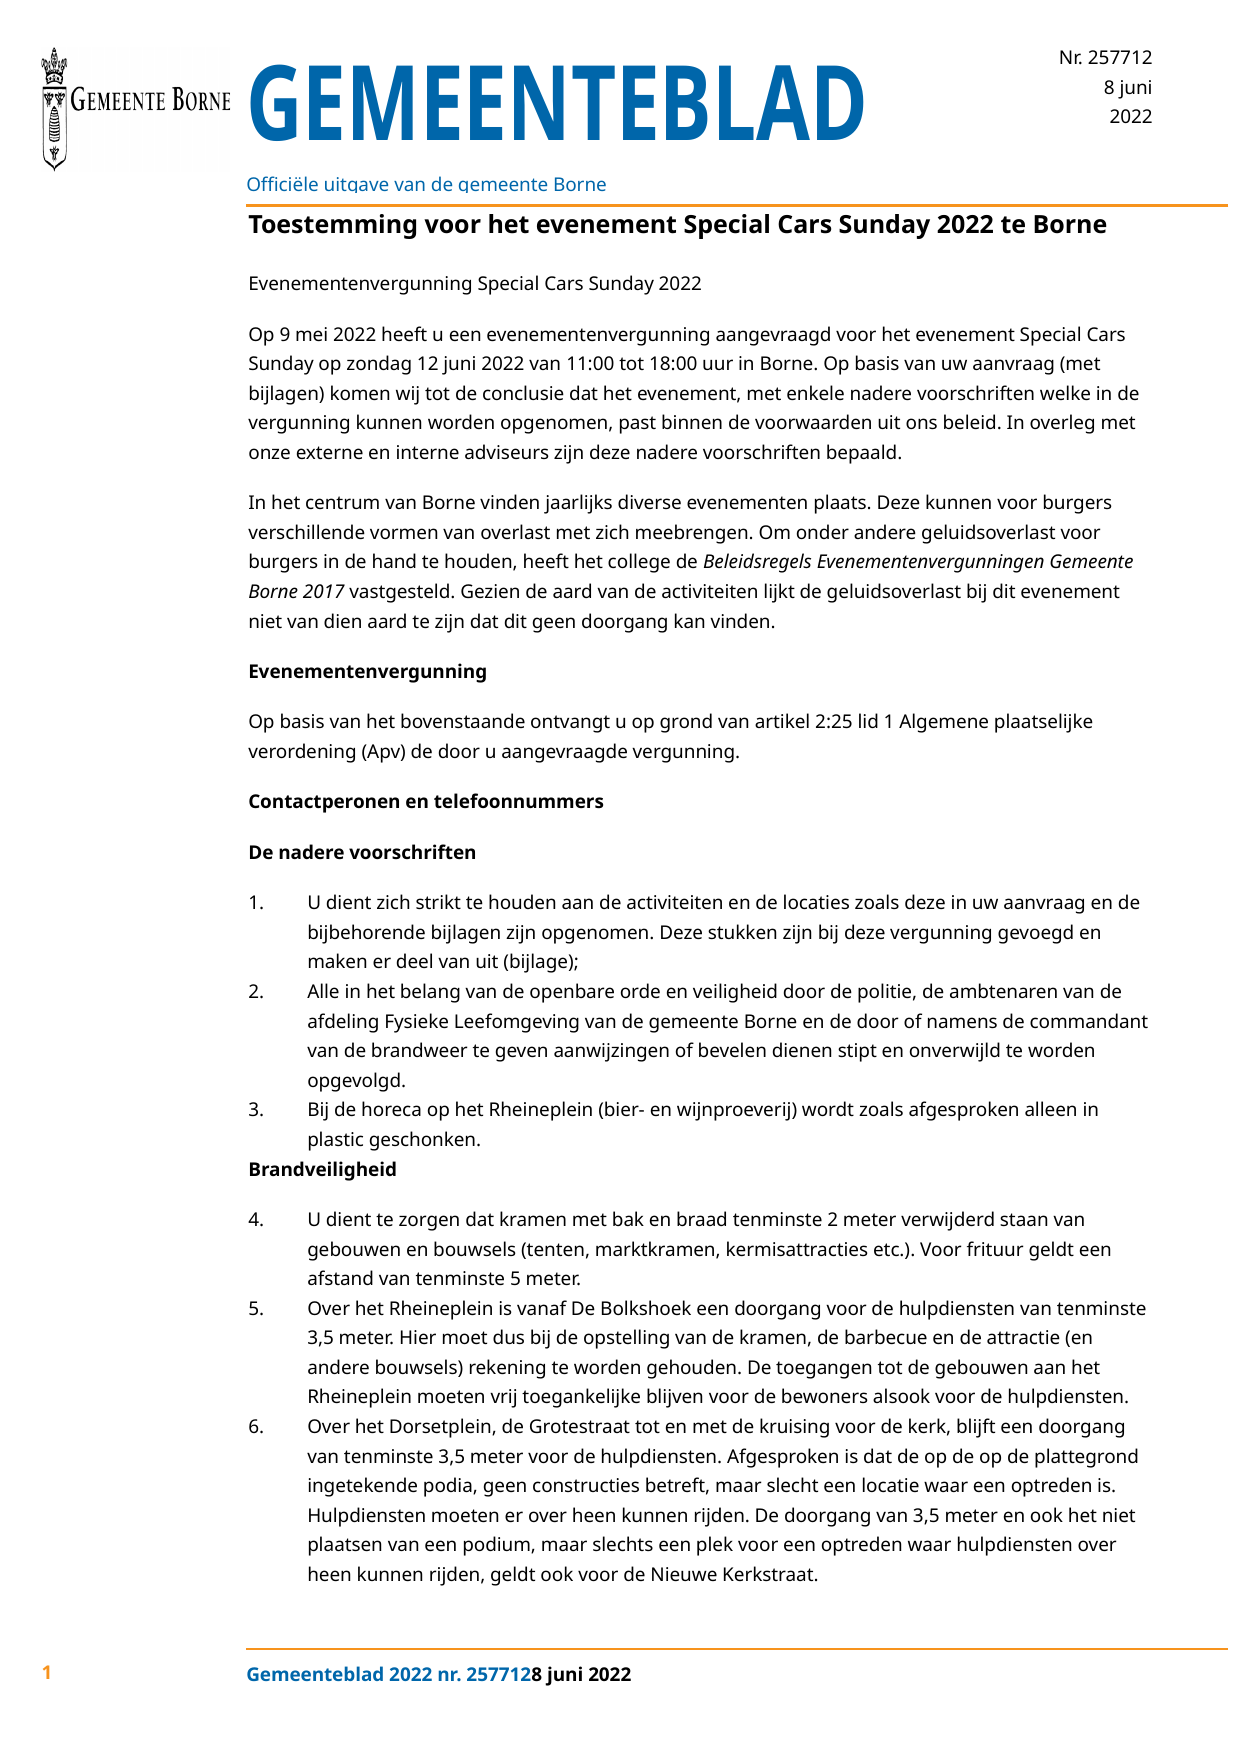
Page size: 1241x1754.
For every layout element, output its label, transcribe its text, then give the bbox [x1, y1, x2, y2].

list U dient te zorgen dat kramen met bak en braad tenminste 2 meter verwijderd staan van gebouwen en bouwsels (tenten, marktkramen, kermisattracties etc.). Voor frituur geldt een afstand van tenminste 5 meter. [248, 1206, 1152, 1291]
text De nadere voorschriften [248, 839, 1152, 865]
text Op basis van het bovenstaande ontvangt u op grond van artikel 2:25 lid 1 Algemene plaatselijke verordening (Apv) de door u aangevraagde vergunning. [248, 709, 1152, 764]
list Alle in het belang van de openbare orde en veiligheid door de politie, de ambtenaren van de afdeling Fysieke Leefomgeving van de gemeente Borne en de door of namens de commandant van de brandweer te geven aanwijzingen of bevelen dienen stipt en onverwijld te worden opgevolgd. [248, 978, 1152, 1093]
text In het centrum van Borne vinden jaarlijks diverse evenementen plaats. Deze kunnen voor burgers verschillende vormen van overlast met zich meebrengen. Om onder andere geluidsoverlast voor burgers in de hand te houden, heeft het college de Beleidsregels Evenementenvergunningen Gemeente Borne 2017 vastgesteld. Gezien de aard van de activiteiten lijkt de geluidsoverlast bij dit evenement niet van dien aard te zijn dat dit geen doorgang kan vinden. [248, 489, 1152, 633]
text Op 9 mei 2022 heeft u een evenementenvergunning aangevraagd voor het evenement Special Cars Sunday op zondag 12 juni 2022 van 11:00 tot 18:00 uur in Borne. Op basis van uw aanvraag (met bijlagen) komen wij tot de conclusie dat het evenement, met enkele nadere voorschriften welke in de vergunning kunnen worden opgenomen, past binnen de voorwaarden uit ons beleid. In overleg met onze externe en interne adviseurs zijn deze nadere voorschriften bepaald. [248, 321, 1152, 465]
text Evenementenvergunning [248, 658, 1152, 684]
text Brandveiligheid [248, 1156, 1152, 1181]
list U dient zich strikt te houden aan de activiteiten en de locaties zoals deze in uw aanvraag en de bijbehorende bijlagen zijn opgenomen. Deze stukken zijn bij deze vergunning gevoegd en maken er deel van uit (bijlage); [248, 889, 1152, 974]
list Over het Dorsetplein, de Grotestraat tot en met de kruising voor de kerk, blijft een doorgang van tenminste 3,5 meter voor de hulpdiensten. Afgesproken is dat de op de op de plattegrond ingetekende podia, geen constructies betreft, maar slecht een locatie waar een optreden is. Hulpdiensten moeten er over heen kunnen rijden. De doorgang van 3,5 meter en ook het niet plaatsen van een podium, maar slechts een plek voor een optreden waar hulpdiensten over heen kunnen rijden, geldt ook voor de Nieuwe Kerkstraat. [248, 1413, 1152, 1587]
list Over het Rheineplein is vanaf De Bolkshoek een doorgang voor de hulpdiensten van tenminste 3,5 meter. Hier moet dus bij de opstelling van de kramen, de barbecue en de attractie (en andere bouwsels) rekening te worden gehouden. De toegangen tot de gebouwen aan het Rheineplein moeten vrij toegankelijke blijven voor de bewoners alsook voor de hulpdiensten. [248, 1295, 1152, 1409]
text Toestemming voor het evenement Special Cars Sunday 2022 te Borne [248, 207, 1152, 241]
list Bij de horeca op het Rheineplein (bier- en wijnproeverij) wordt zoals afgesproken alleen in plastic geschonken. [248, 1097, 1152, 1152]
picture [41, 47, 231, 172]
text Evenementenvergunning Special Cars Sunday 2022 [248, 270, 1152, 296]
text Contactperonen en telefoonnummers [248, 789, 1152, 814]
